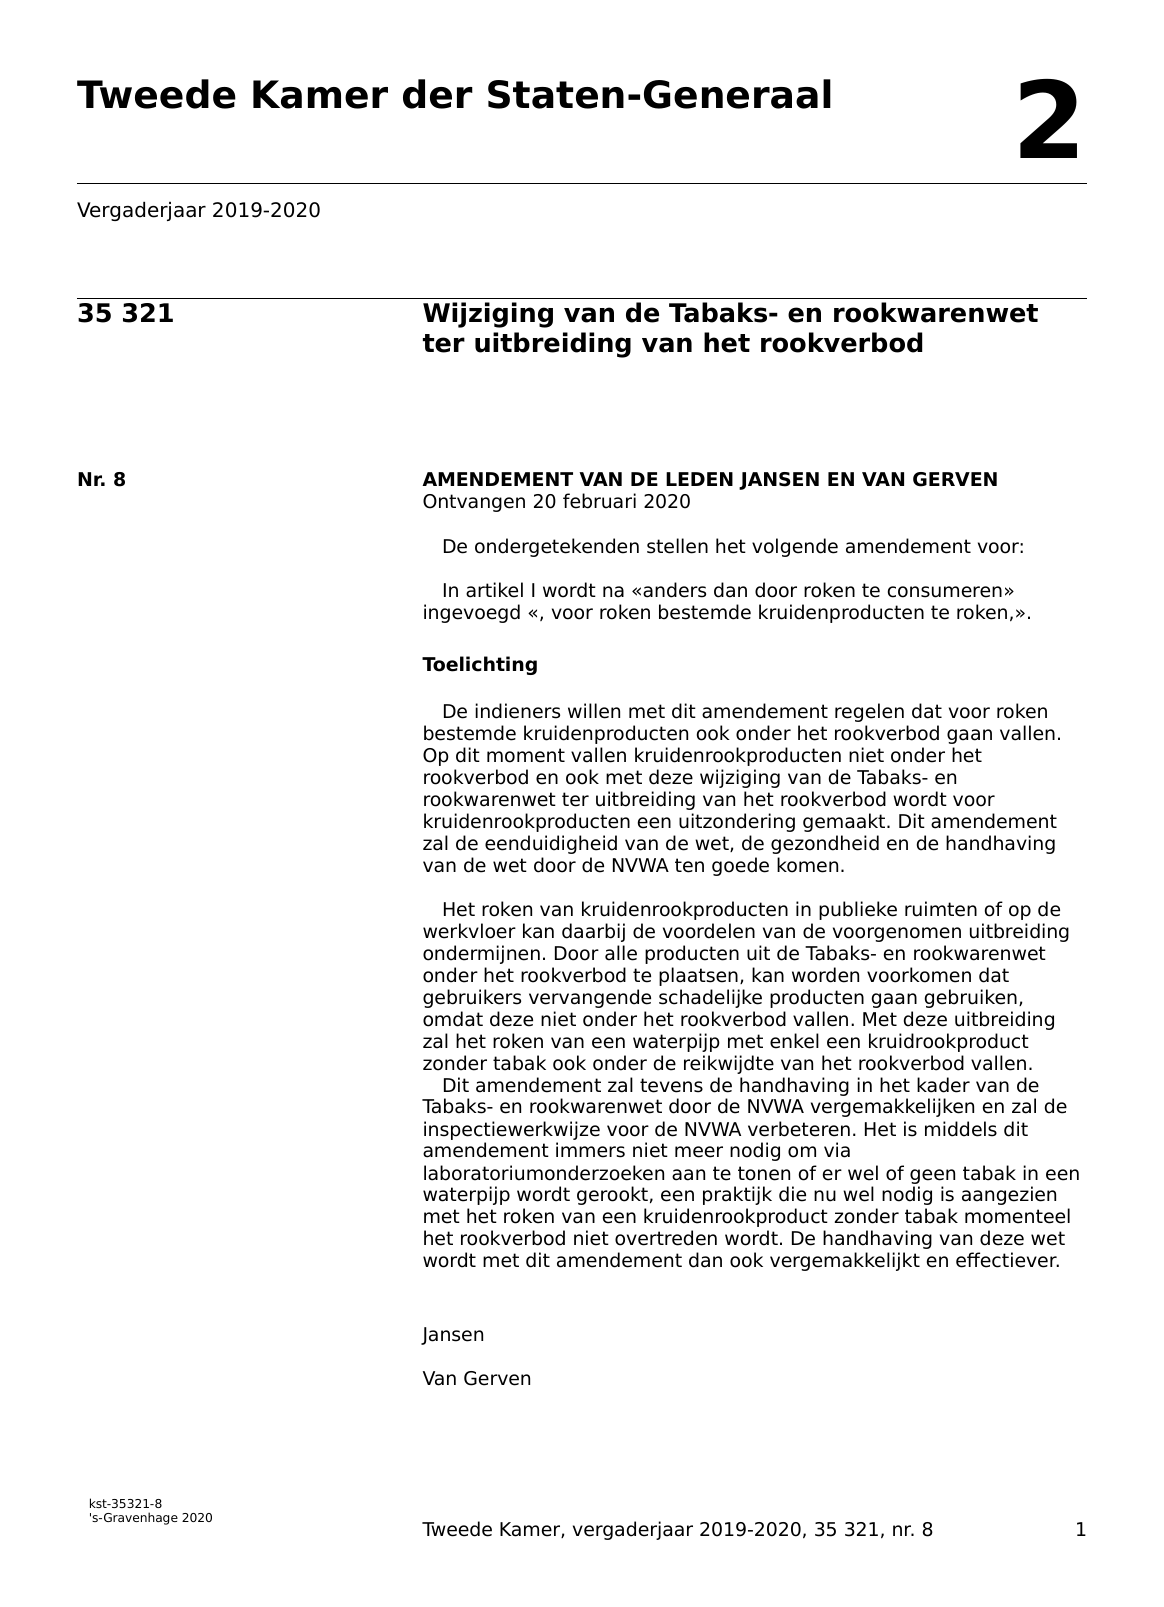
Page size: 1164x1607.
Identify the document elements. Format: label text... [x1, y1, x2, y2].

text Jansen Van Gerven [422, 1302, 1087, 1390]
table_header Tweede Kamer der Staten-Generaal [77, 59, 886, 183]
table_cell Vergaderjaar 2019-2020 [77, 184, 1087, 298]
table_header 2 [886, 59, 1087, 183]
subtitle Toelichting [422, 654, 1087, 676]
subtitle Nr. 8 AMENDEMENT VAN DE LEDEN JANSEN EN VAN GERVEN [77, 469, 1087, 491]
text Het roken van kruidenrookproducten in publieke ruimten of op de werkvloer kan daarbij de voordelen van de voorgenomen uitbreiding ondermijnen. Door alle producten uit de Tabaks- en rookwarenwet onder het rookverbod te plaatsen, kan worden voorkomen dat gebruikers vervangende schadelijke producten gaan gebruiken, omdat deze niet onder het rookverbod vallen. Met deze uitbreiding zal het roken van een waterpijp met enkel een kruidrookproduct zonder tabak ook onder de reikwijdte van het rookverbod vallen. [422, 899, 1087, 1074]
text Ontvangen 20 februari 2020 [422, 491, 1087, 513]
text De indieners willen met dit amendement regelen dat voor roken bestemde kruidenproducten ook onder het rookverbod gaan vallen. Op dit moment vallen kruidenrookproducten niet onder het rookverbod en ook met deze wijziging van de Tabaks- en rookwarenwet ter uitbreiding van het rookverbod wordt voor kruidenrookproducten een uitzondering gemaakt. Dit amendement zal de eenduidigheid van de wet, de gezondheid en de handhaving van de wet door de NVWA ten goede komen. [422, 701, 1087, 876]
text Dit amendement zal tevens de handhaving in het kader van de Tabaks- en rookwarenwet door de NVWA vergemakkelijken en zal de inspectiewerkwijze voor de NVWA verbeteren. Het is middels dit amendement immers niet meer nodig om via laboratoriumonderzoeken aan te tonen of er wel of geen tabak in een waterpijp wordt gerookt, een praktijk die nu wel nodig is aangezien met het roken van een kruidenrookproduct zonder tabak momenteel het rookverbod niet overtreden wordt. De handhaving van deze wet wordt met dit amendement dan ook vergemakkelijkt en effectiever. [422, 1074, 1087, 1272]
text In artikel I wordt na «anders dan door roken te consumeren» ingevoegd «, voor roken bestemde kruidenproducten te roken,». [422, 580, 1087, 624]
text kst-35321-8 [88, 1497, 323, 1511]
text 's-Gravenhage 2020 [88, 1511, 323, 1525]
subtitle 35 321 Wijziging van de Tabaks- en rookwarenwet ter uitbreiding van het rookverbod [77, 299, 1087, 358]
text De ondergetekenden stellen het volgende amendement voor: [422, 536, 1087, 557]
